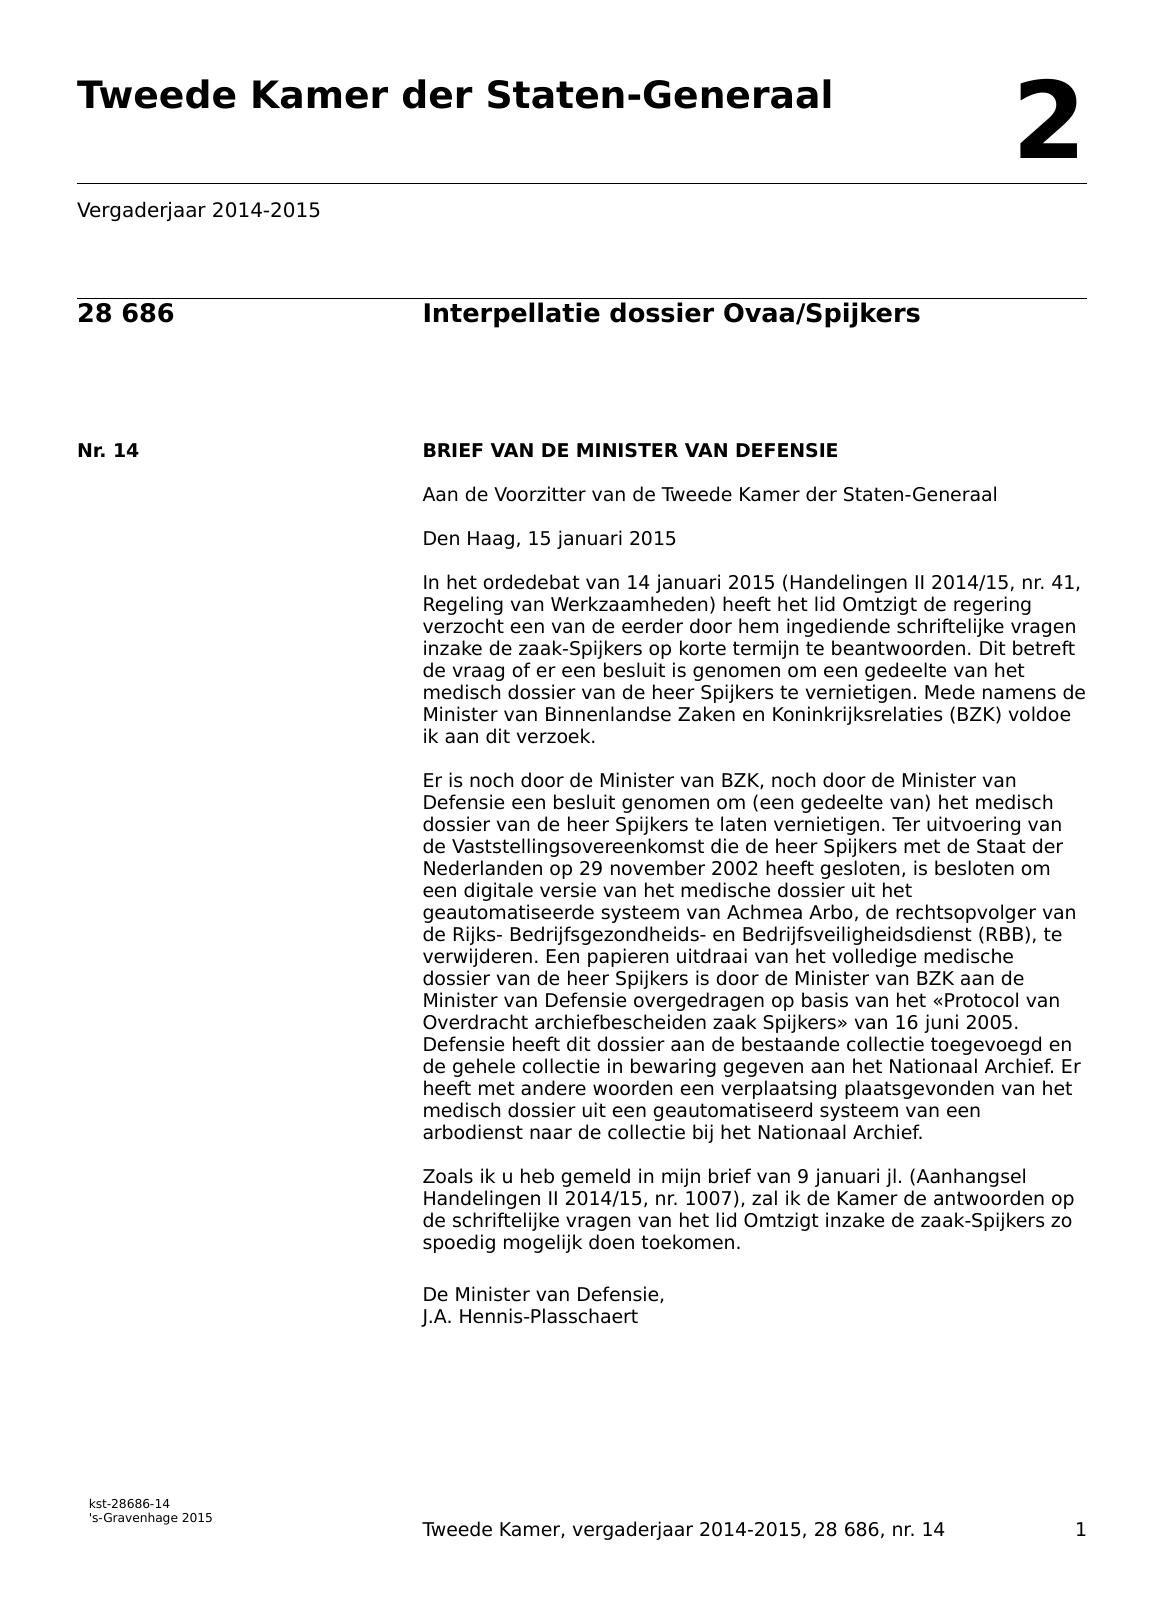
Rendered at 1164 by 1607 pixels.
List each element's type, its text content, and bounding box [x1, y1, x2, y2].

text In het ordedebat van 14 januari 2015 (Handelingen II 2014/15, nr. 41, Regeling van Werkzaamheden) heeft het lid Omtzigt de regering verzocht een van de eerder door hem ingediende schriftelijke vragen inzake de zaak-Spijkers op korte termijn te beantwoorden. Dit betreft de vraag of er een besluit is genomen om een gedeelte van het medisch dossier van de heer Spijkers te vernietigen. Mede namens de Minister van Binnenlandse Zaken en Koninkrijksrelaties (BZK) voldoe ik aan dit verzoek. [422, 572, 1087, 748]
text 's-Gravenhage 2015 [88, 1511, 323, 1525]
text kst-28686-14 [88, 1497, 323, 1511]
text Aan de Voorzitter van de Tweede Kamer der Staten-Generaal [422, 484, 1087, 506]
subtitle Nr. 14 BRIEF VAN DE MINISTER VAN DEFENSIE [77, 440, 1087, 462]
table_header Tweede Kamer der Staten-Generaal [77, 59, 886, 183]
text Er is noch door de Minister van BZK, noch door de Minister van Defensie een besluit genomen om (een gedeelte van) het medisch dossier van de heer Spijkers te laten vernietigen. Ter uitvoering van de Vaststellingsovereenkomst die de heer Spijkers met de Staat der Nederlanden op 29 november 2002 heeft gesloten, is besloten om een digitale versie van het medische dossier uit het geautomatiseerde systeem van Achmea Arbo, de rechtsopvolger van de Rijks- Bedrijfsgezondheids- en Bedrijfsveiligheidsdienst (RBB), te verwijderen. Een papieren uitdraai van het volledige medische dossier van de heer Spijkers is door de Minister van BZK aan de Minister van Defensie overgedragen op basis van het «Protocol van Overdracht archiefbescheiden zaak Spijkers» van 16 juni 2005. Defensie heeft dit dossier aan de bestaande collectie toegevoegd en de gehele collectie in bewaring gegeven aan het Nationaal Archief. Er heeft met andere woorden een verplaatsing plaatsgevonden van het medisch dossier uit een geautomatiseerd systeem van een arbodienst naar de collectie bij het Nationaal Archief. [422, 770, 1087, 1144]
table_cell Vergaderjaar 2014-2015 [77, 184, 1087, 298]
text De Minister van Defensie, J.A. Hennis-Plasschaert [422, 1284, 1087, 1328]
text Zoals ik u heb gemeld in mijn brief van 9 januari jl. (Aanhangsel Handelingen II 2014/15, nr. 1007), zal ik de Kamer de antwoorden op de schriftelijke vragen van het lid Omtzigt inzake de zaak-Spijkers zo spoedig mogelijk doen toekomen. [422, 1166, 1087, 1254]
table_header 2 [886, 59, 1087, 183]
text Den Haag, 15 januari 2015 [422, 528, 1087, 550]
subtitle 28 686 Interpellatie dossier Ovaa/Spijkers [77, 299, 1087, 329]
